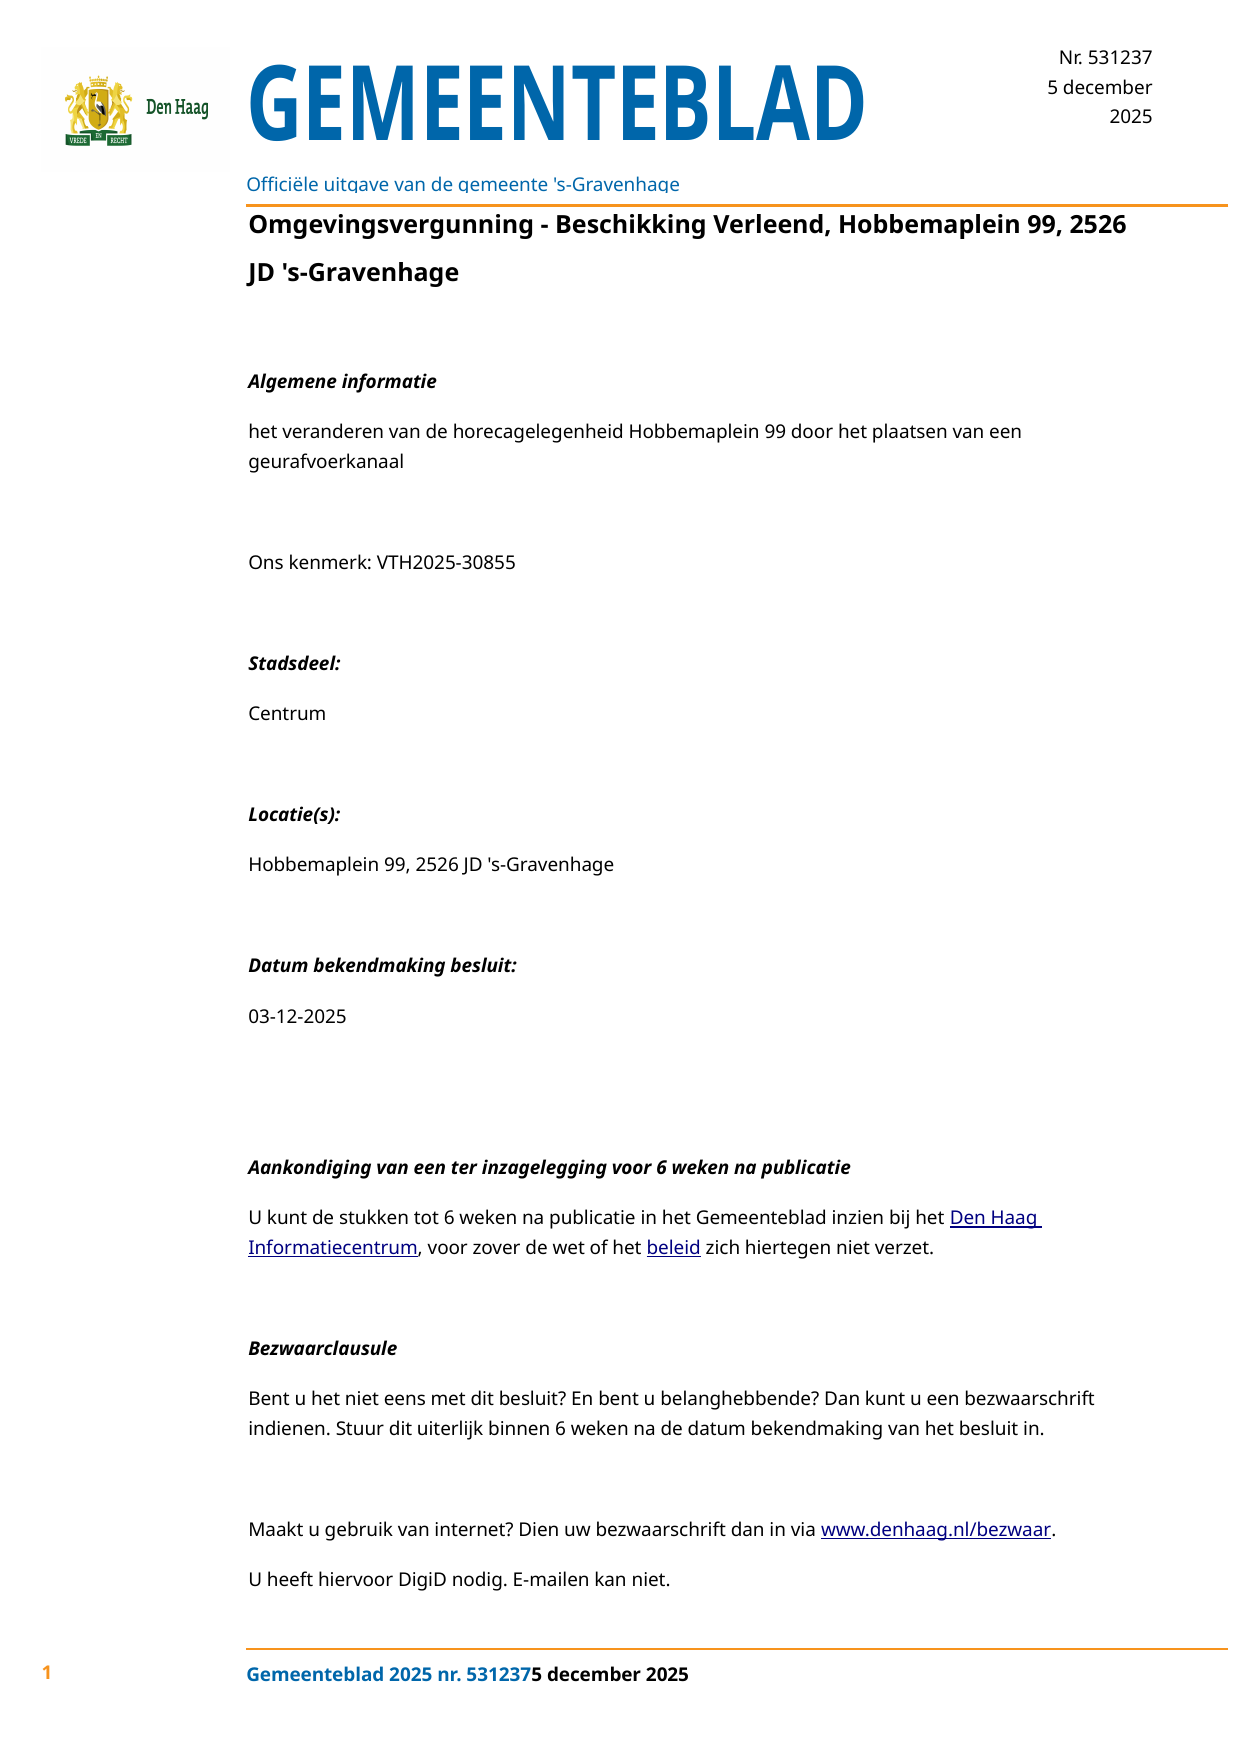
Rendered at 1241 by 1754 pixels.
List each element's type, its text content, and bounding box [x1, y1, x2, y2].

picture [41, 47, 231, 172]
text Centrum [248, 700, 1152, 726]
text Locatie(s): [248, 801, 1152, 827]
text Bezwaarclausule [248, 1335, 1152, 1361]
text Omgevingsvergunning - Beschikking Verleend, Hobbemaplein 99, 2526 JD 's-Gravenhage [248, 207, 1152, 288]
text Hobbemaplein 99, 2526 JD 's-Gravenhage [248, 852, 1152, 877]
text U heeft hiervoor DigiD nodig. E-mailen kan niet. [248, 1566, 1152, 1592]
text Algemene informatie [248, 368, 1152, 394]
text Stadsdeel: [248, 650, 1152, 676]
text Bent u het niet eens met dit besluit? En bent u belanghebbende? Dan kunt u een bezwaarschrift indienen. Stuur dit uiterlijk binnen 6 weken na de datum bekendmaking van het besluit in. [248, 1385, 1152, 1441]
text Ons kenmerk: VTH2025-30855 [248, 549, 1152, 575]
text Maakt u gebruik van internet? Dien uw bezwaarschrift dan in via www.denhaag.nl/bezwaar. [248, 1516, 1152, 1542]
text 03-12-2025 [248, 1003, 1152, 1029]
text Aankondiging van een ter inzagelegging voor 6 weken na publicatie [248, 1154, 1152, 1180]
text Datum bekendmaking besluit: [248, 952, 1152, 978]
text U kunt de stukken tot 6 weken na publicatie in het Gemeenteblad inzien bij het Den Haag Informatiecentrum, voor zover de wet of het beleid zich hiertegen niet verzet. [248, 1204, 1152, 1260]
text het veranderen van de horecagelegenheid Hobbemaplein 99 door het plaatsen van een geurafvoerkanaal [248, 419, 1152, 474]
